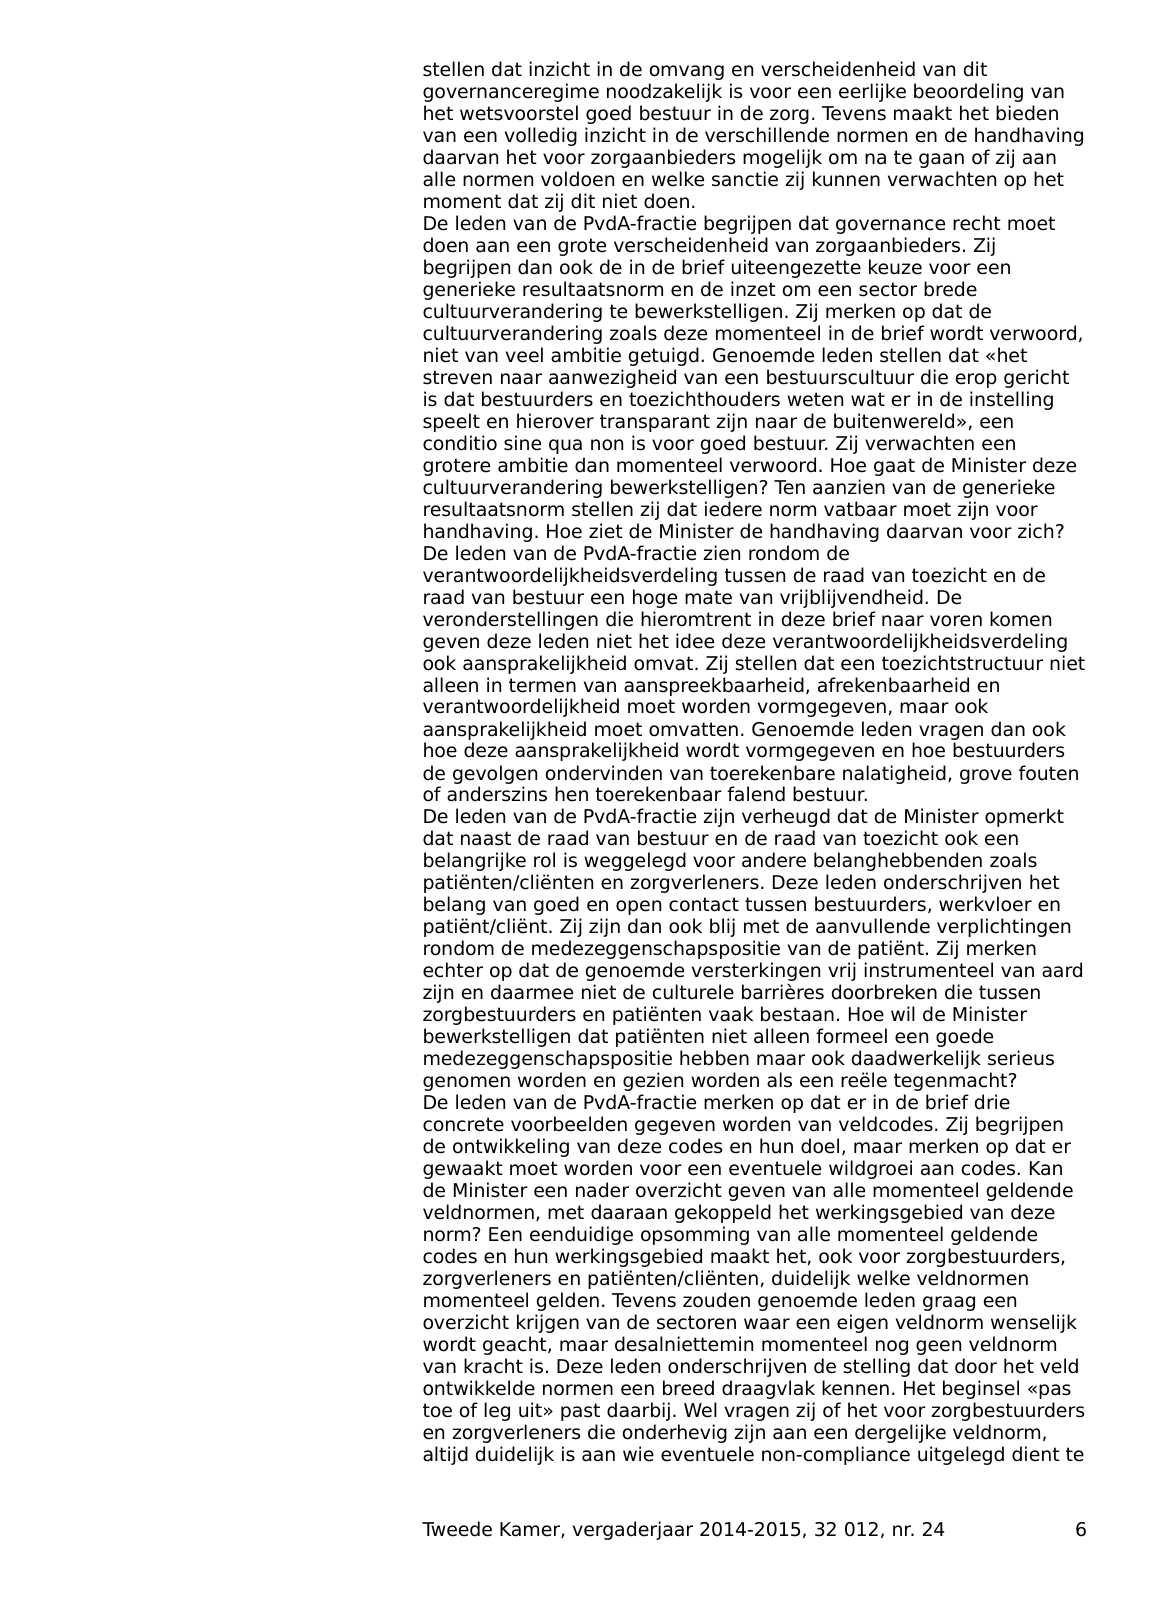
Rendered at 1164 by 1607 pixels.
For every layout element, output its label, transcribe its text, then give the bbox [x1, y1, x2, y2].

text De leden van de PvdA-fractie begrijpen dat governance recht moet doen aan een grote verscheidenheid van zorgaanbieders. Zij begrijpen dan ook de in de brief uiteengezette keuze voor een generieke resultaatsnorm en de inzet om een sector brede cultuurverandering te bewerkstelligen. Zij merken op dat de cultuurverandering zoals deze momenteel in de brief wordt verwoord, niet van veel ambitie getuigd. Genoemde leden stellen dat «het streven naar aanwezigheid van een bestuurscultuur die erop gericht is dat bestuurders en toezichthouders weten wat er in de instelling speelt en hierover transparant zijn naar de buitenwereld», een conditio sine qua non is voor goed bestuur. Zij verwachten een grotere ambitie dan momenteel verwoord. Hoe gaat de Minister deze cultuurverandering bewerkstelligen? Ten aanzien van de generieke resultaatsnorm stellen zij dat iedere norm vatbaar moet zijn voor handhaving. Hoe ziet de Minister de handhaving daarvan voor zich? [422, 213, 1087, 543]
text De leden van de PvdA-fractie zijn verheugd dat de Minister opmerkt dat naast de raad van bestuur en de raad van toezicht ook een belangrijke rol is weggelegd voor andere belanghebbenden zoals patiënten/cliënten en zorgverleners. Deze leden onderschrijven het belang van goed en open contact tussen bestuurders, werkvloer en patiënt/cliënt. Zij zijn dan ook blij met de aanvullende verplichtingen rondom de medezeggenschapspositie van de patiënt. Zij merken echter op dat de genoemde versterkingen vrij instrumenteel van aard zijn en daarmee niet de culturele barrières doorbreken die tussen zorgbestuurders en patiënten vaak bestaan. Hoe wil de Minister bewerkstelligen dat patiënten niet alleen formeel een goede medezeggenschapspositie hebben maar ook daadwerkelijk serieus genomen worden en gezien worden als een reële tegenmacht? [422, 806, 1087, 1092]
text De leden van de PvdA-fractie merken op dat er in de brief drie concrete voorbeelden gegeven worden van veldcodes. Zij begrijpen de ontwikkeling van deze codes en hun doel, maar merken op dat er gewaakt moet worden voor een eventuele wildgroei aan codes. Kan de Minister een nader overzicht geven van alle momenteel geldende veldnormen, met daaraan gekoppeld het werkingsgebied van deze norm? Een eenduidige opsomming van alle momenteel geldende codes en hun werkingsgebied maakt het, ook voor zorgbestuurders, zorgverleners en patiënten/cliënten, duidelijk welke veldnormen momenteel gelden. Tevens zouden genoemde leden graag een overzicht krijgen van de sectoren waar een eigen veldnorm wenselijk wordt geacht, maar desalniettemin momenteel nog geen veldnorm van kracht is. Deze leden onderschrijven de stelling dat door het veld ontwikkelde normen een breed draagvlak kennen. Het beginsel «pas toe of leg uit» past daarbij. Wel vragen zij of het voor zorgbestuurders en zorgverleners die onderhevig zijn aan een dergelijke veldnorm, altijd duidelijk is aan wie eventuele non-compliance uitgelegd dient te [422, 1092, 1087, 1466]
text stellen dat inzicht in de omvang en verscheidenheid van dit governanceregime noodzakelijk is voor een eerlijke beoordeling van het wetsvoorstel goed bestuur in de zorg. Tevens maakt het bieden van een volledig inzicht in de verschillende normen en de handhaving daarvan het voor zorgaanbieders mogelijk om na te gaan of zij aan alle normen voldoen en welke sanctie zij kunnen verwachten op het moment dat zij dit niet doen. [422, 59, 1087, 213]
text De leden van de PvdA-fractie zien rondom de verantwoordelijkheidsverdeling tussen de raad van toezicht en de raad van bestuur een hoge mate van vrijblijvendheid. De veronderstellingen die hieromtrent in deze brief naar voren komen geven deze leden niet het idee deze verantwoordelijkheidsverdeling ook aansprakelijkheid omvat. Zij stellen dat een toezichtstructuur niet alleen in termen van aanspreekbaarheid, afrekenbaarheid en verantwoordelijkheid moet worden vormgegeven, maar ook aansprakelijkheid moet omvatten. Genoemde leden vragen dan ook hoe deze aansprakelijkheid wordt vormgegeven en hoe bestuurders de gevolgen ondervinden van toerekenbare nalatigheid, grove fouten of anderszins hen toerekenbaar falend bestuur. [422, 543, 1087, 806]
